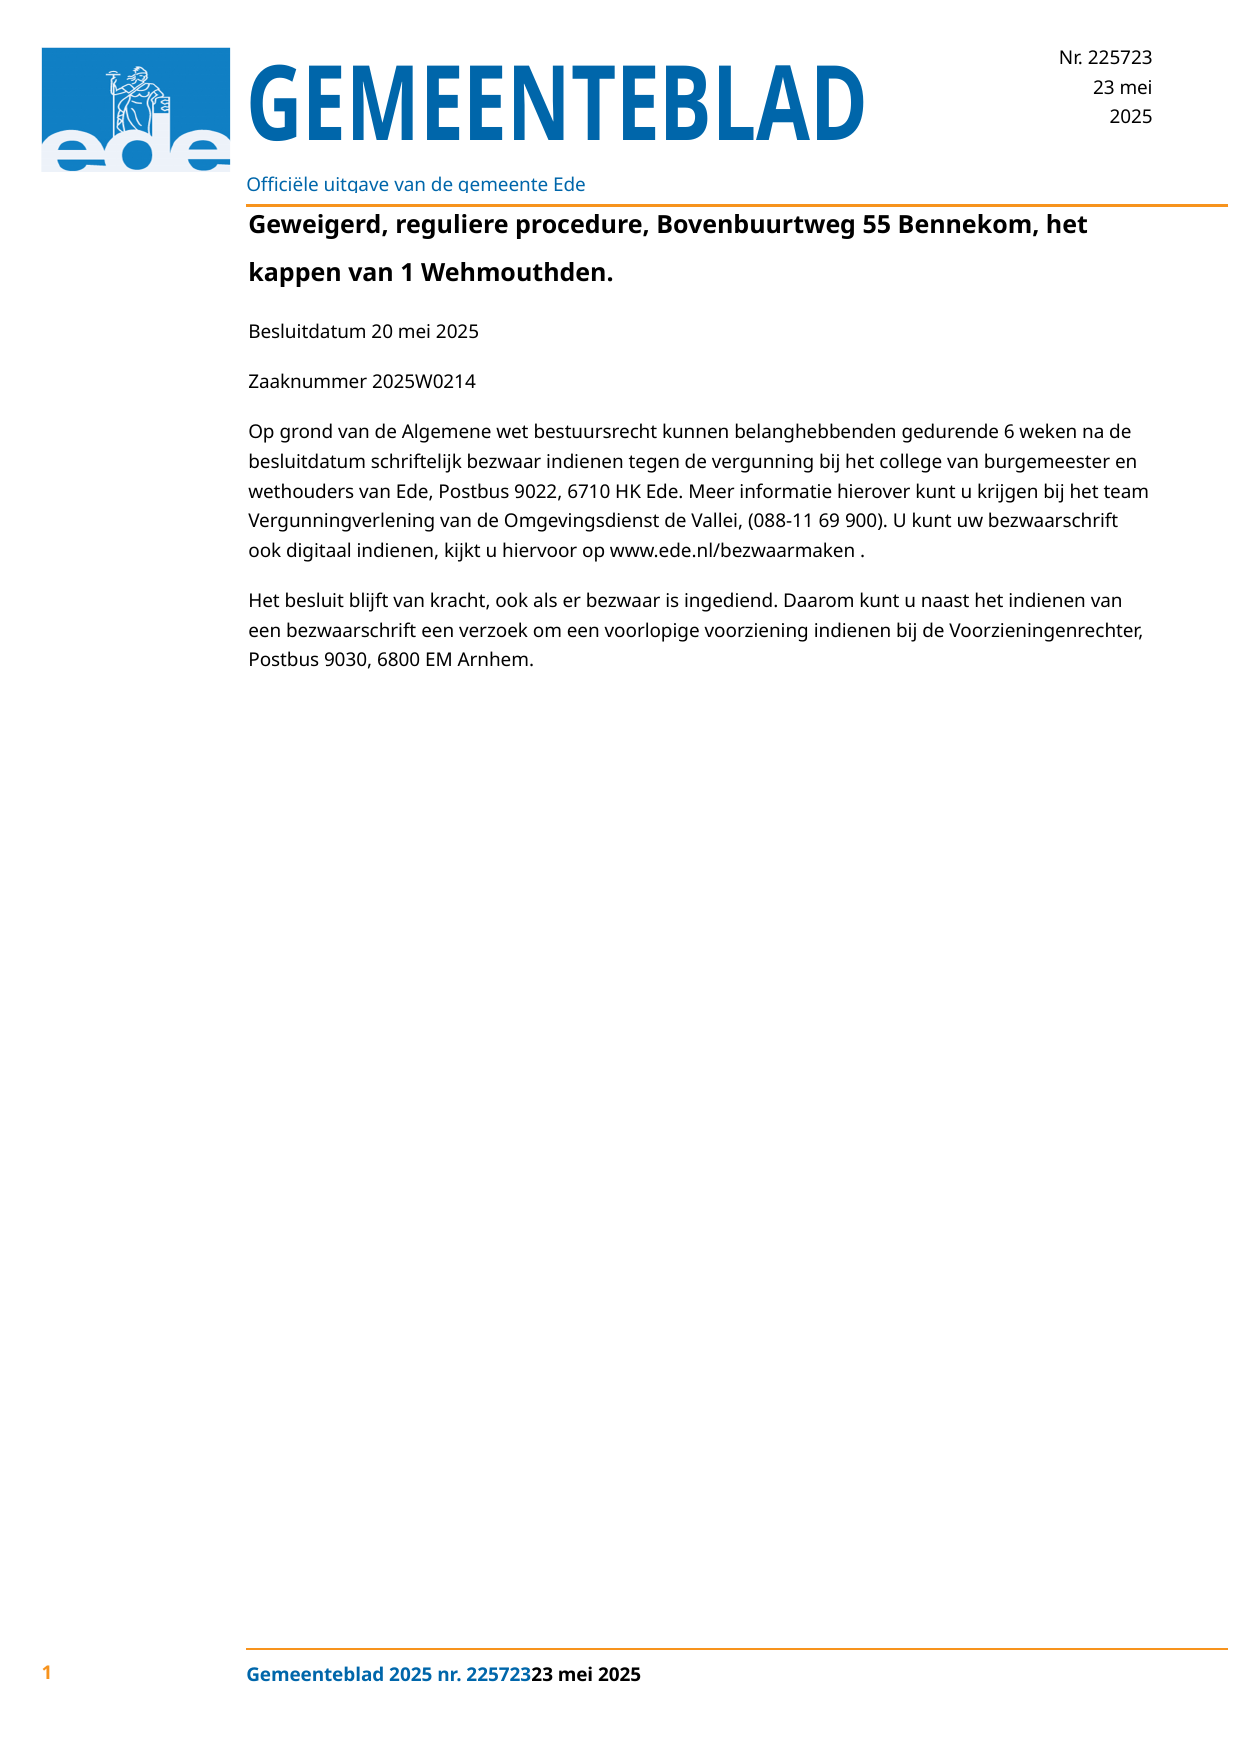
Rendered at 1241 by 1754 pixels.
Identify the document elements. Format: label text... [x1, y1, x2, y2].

picture [41, 47, 231, 172]
text Geweigerd, reguliere procedure, Bovenbuurtweg 55 Bennekom, het kappen van 1 Wehmouthden. [248, 207, 1152, 288]
text Het besluit blijft van kracht, ook als er bezwaar is ingediend. Daarom kunt u naast het indienen van een bezwaarschrift een verzoek om een voorlopige voorziening indienen bij de Voorzieningenrechter, Postbus 9030, 6800 EM Arnhem. [248, 587, 1152, 672]
text Besluitdatum 20 mei 2025 [248, 318, 1152, 344]
text Zaaknummer 2025W0214 [248, 368, 1152, 394]
text Op grond van de Algemene wet bestuursrecht kunnen belanghebbenden gedurende 6 weken na de besluitdatum schriftelijk bezwaar indienen tegen de vergunning bij het college van burgemeester en wethouders van Ede, Postbus 9022, 6710 HK Ede. Meer informatie hierover kunt u krijgen bij het team Vergunningverlening van de Omgevingsdienst de Vallei, (088-11 69 900). U kunt uw bezwaarschrift ook digitaal indienen, kijkt u hiervoor op www.ede.nl/bezwaarmaken . [248, 419, 1152, 563]
